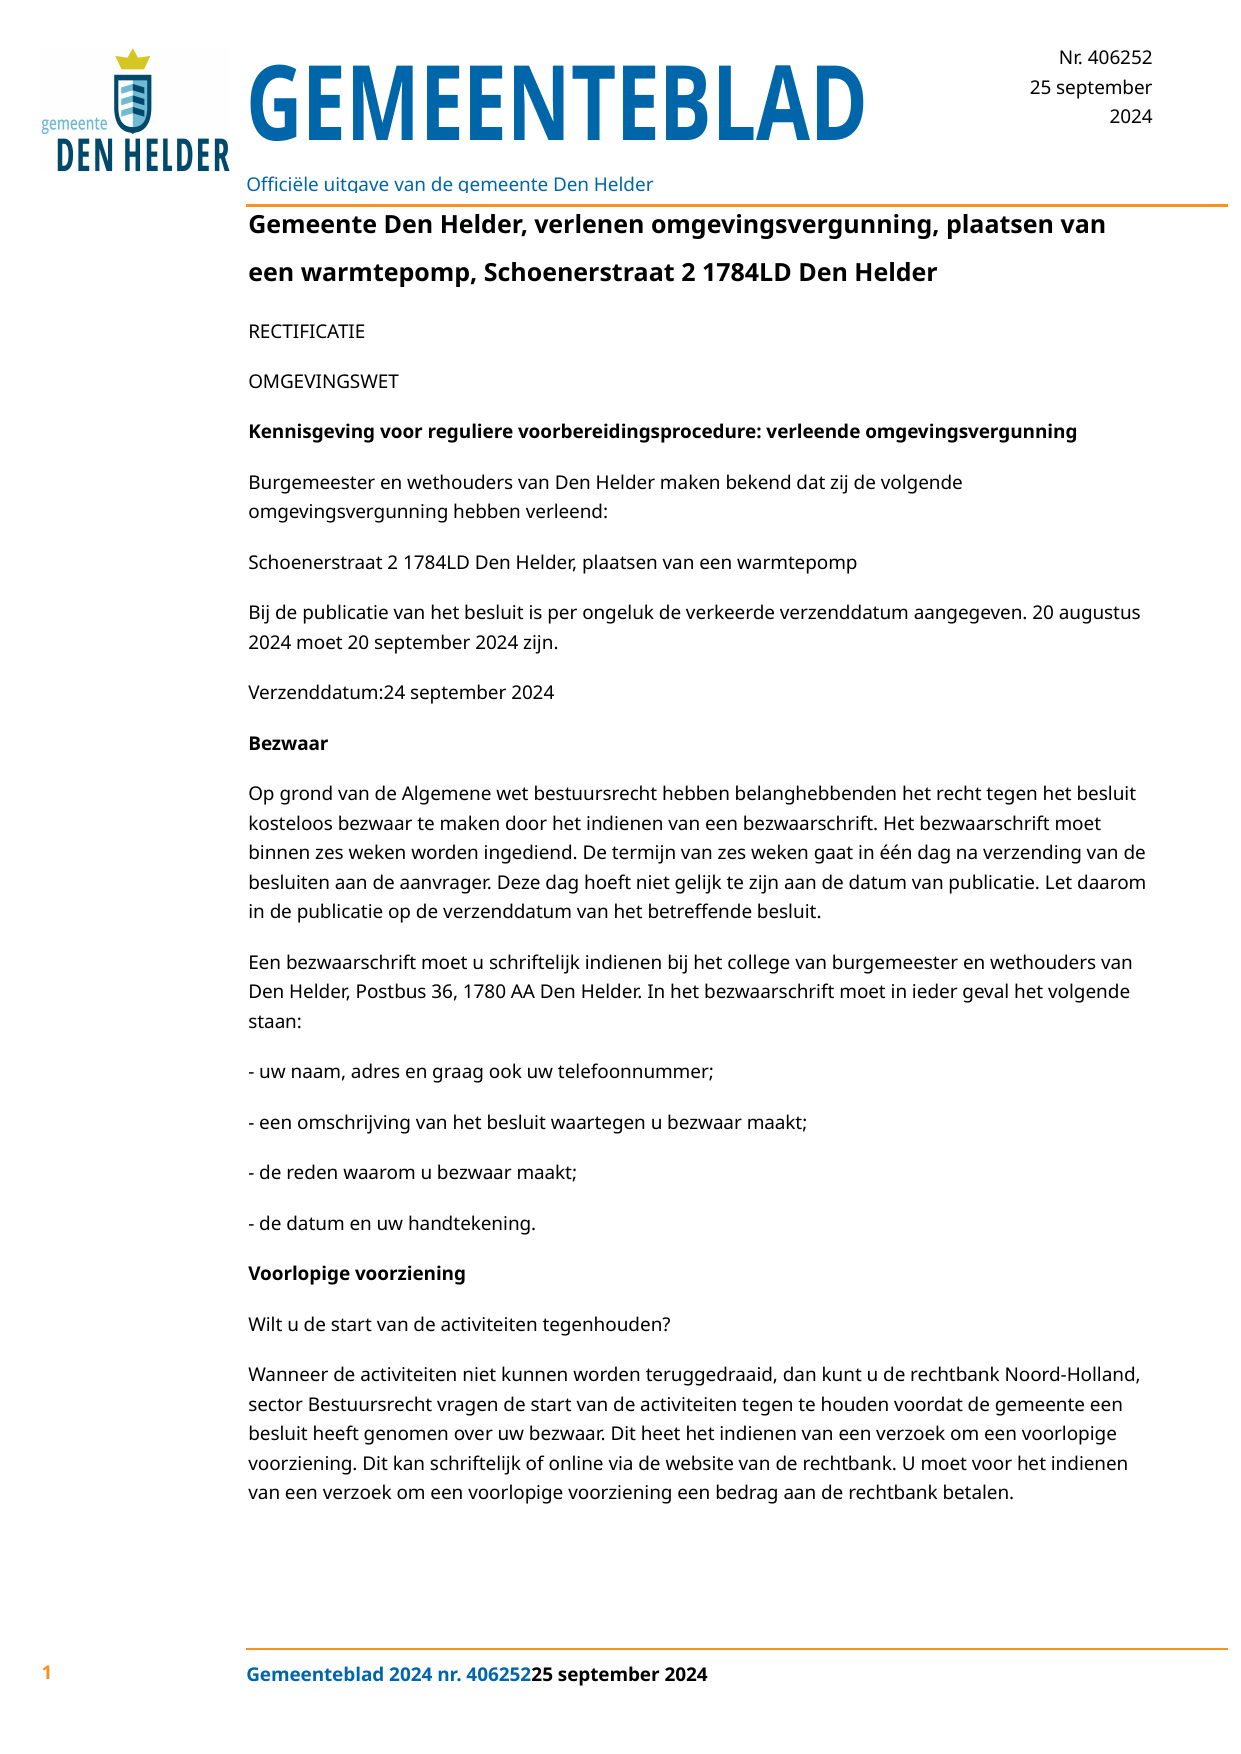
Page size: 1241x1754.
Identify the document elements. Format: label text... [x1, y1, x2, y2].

text Bezwaar [248, 730, 1152, 756]
text OMGEVINGSWET [248, 368, 1152, 394]
text Voorlopige voorziening [248, 1260, 1152, 1286]
text Bij de publicatie van het besluit is per ongeluk de verkeerde verzenddatum aangegeven. 20 augustus 2024 moet 20 september 2024 zijn. [248, 599, 1152, 655]
text Schoenerstraat 2 1784LD Den Helder, plaatsen van een warmtepomp [248, 549, 1152, 575]
picture [182, 144, 187, 165]
picture [41, 47, 231, 172]
text Kennisgeving voor reguliere voorbereidingsprocedure: verleende omgevingsvergunning [248, 419, 1152, 444]
picture [130, 157, 135, 172]
text Een bezwaarschrift moet u schriftelijk indienen bij het college van burgemeester en wethouders van Den Helder, Postbus 36, 1780 AA Den Helder. In het bezwaarschrift moet in ieder geval het volgende staan: [248, 949, 1152, 1034]
text Verzenddatum:24 september 2024 [248, 679, 1152, 705]
text - een omschrijving van het besluit waartegen u bezwaar maakt; [248, 1109, 1152, 1135]
picture [63, 144, 68, 165]
text Op grond van de Algemene wet bestuursrecht hebben belanghebbenden het recht tegen het besluit kosteloos bezwaar te maken door het indienen van een bezwaarschrift. Het bezwaarschrift moet binnen zes weken worden ingediend. De termijn van zes weken gaat in één dag na verzending van de besluiten aan de aanvrager. Deze dag hoeft niet gelijk te zijn aan de datum van publicatie. Let daarom in de publicatie op de verzenddatum van het betreffende besluit. [248, 780, 1152, 924]
text Wanneer de activiteiten niet kunnen worden teruggedraaid, dan kunt u de rechtbank Noord-Holland, sector Bestuursrecht vragen de start van de activiteiten tegen te houden voordat de gemeente een besluit heeft genomen over uw bezwaar. Dit heet het indienen van een verzoek om een voorlopige voorziening. Dit kan schriftelijk of online via de website van de rechtbank. U moet voor het indienen van een verzoek om een voorlopige voorziening een bedrag aan de rechtbank betalen. [248, 1361, 1152, 1505]
text Burgemeester en wethouders van Den Helder maken bekend dat zij de volgende omgevingsvergunning hebben verleend: [248, 469, 1152, 524]
text - uw naam, adres en graag ook uw telefoonnummer; [248, 1059, 1152, 1084]
picture [100, 154, 106, 172]
text Wilt u de start van de activiteiten tegenhouden? [248, 1311, 1152, 1337]
picture [220, 160, 224, 172]
text Gemeente Den Helder, verlenen omgevingsvergunning, plaatsen van een warmtepomp, Schoenerstraat 2 1784LD Den Helder [248, 207, 1152, 288]
text - de datum en uw handtekening. [248, 1210, 1152, 1236]
text - de reden waarom u bezwaar maakt; [248, 1159, 1152, 1185]
text RECTIFICATIE [248, 318, 1152, 344]
